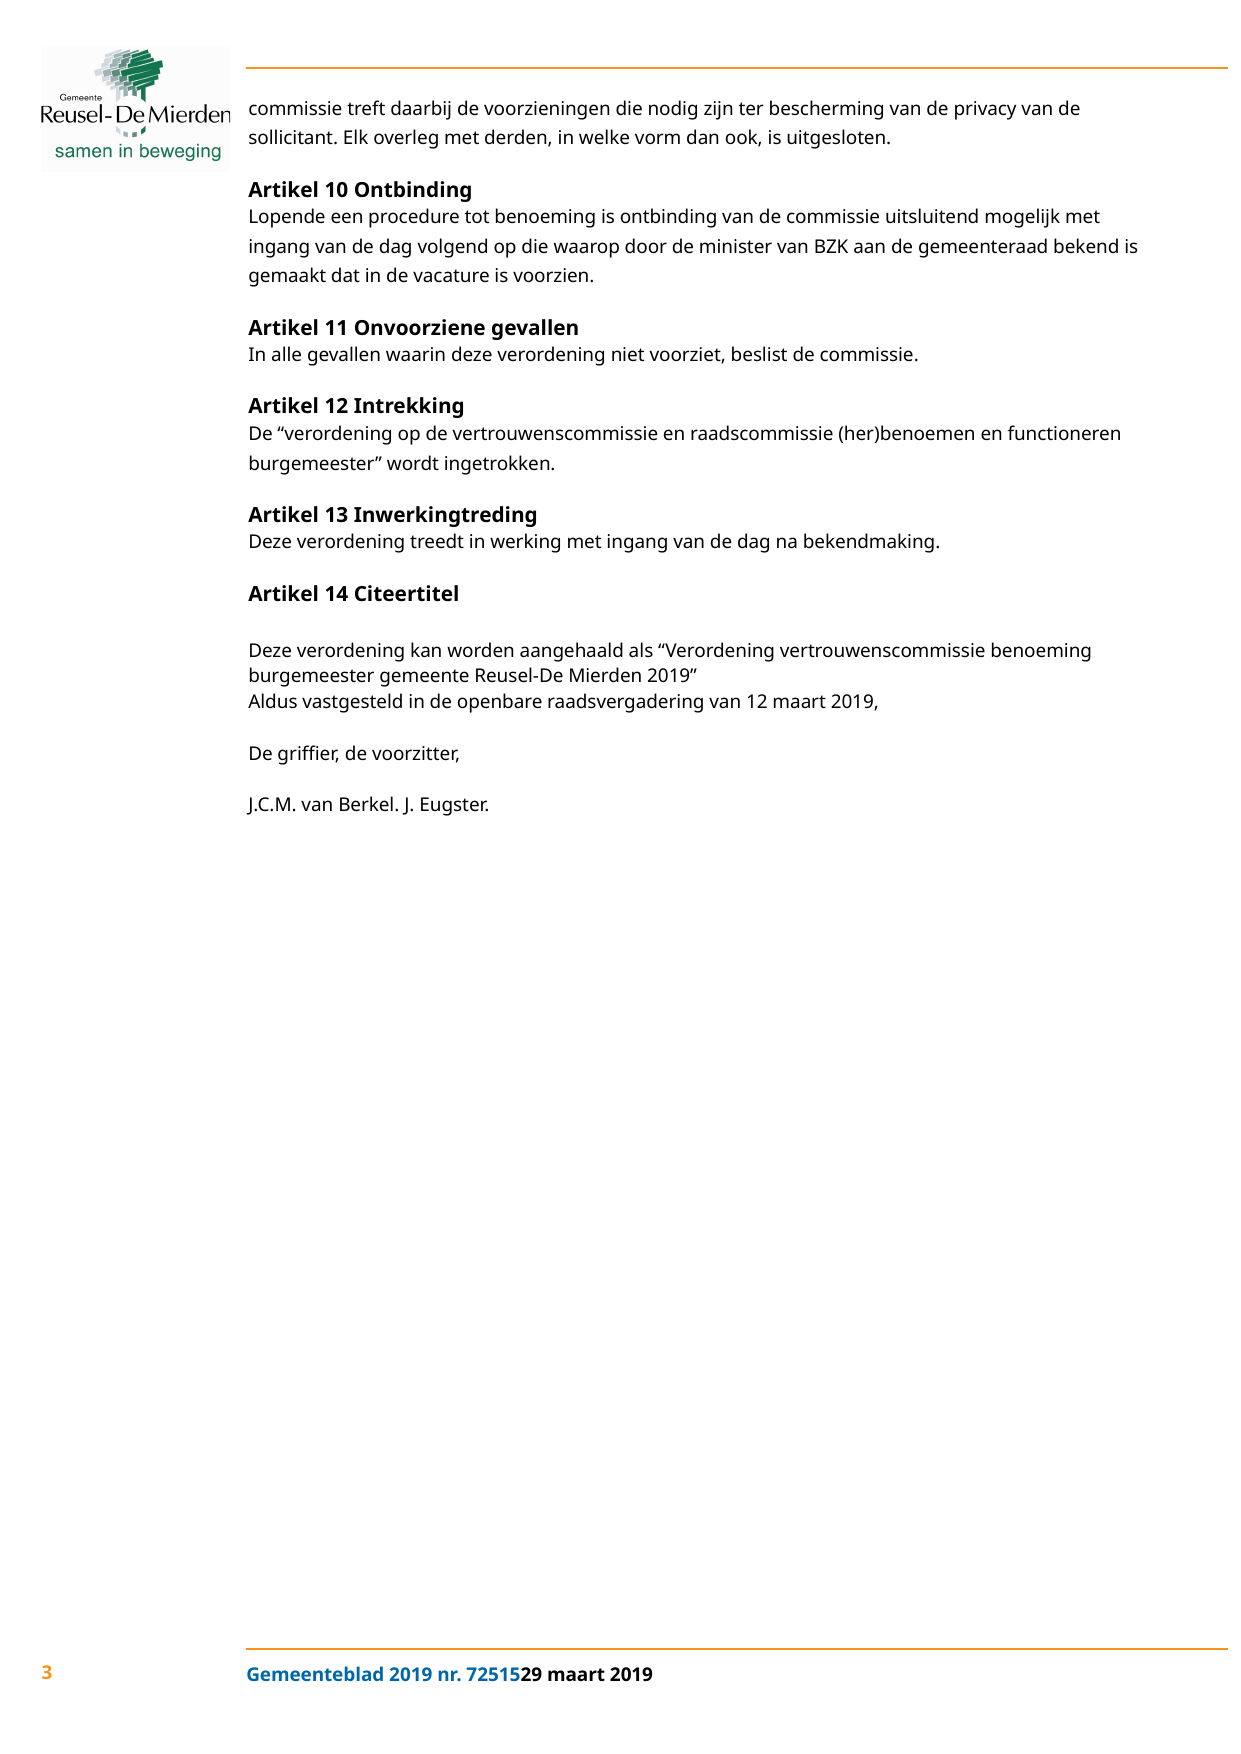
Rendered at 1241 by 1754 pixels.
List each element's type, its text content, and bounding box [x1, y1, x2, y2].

text Artikel 12 Intrekking [248, 392, 1152, 420]
text commissie treft daarbij de voorzieningen die nodig zijn ter bescherming van de privacy van de sollicitant. Elk overleg met derden, in welke vorm dan ook, is uitgesloten. [248, 95, 1152, 150]
text In alle gevallen waarin deze verordening niet voorziet, beslist de commissie. [248, 341, 1152, 367]
text Artikel 14 Citeertitel [248, 579, 1152, 607]
text Aldus vastgesteld in de openbare raadsvergadering van 12 maart 2019, [248, 688, 1152, 714]
text Deze verordening treedt in werking met ingang van de dag na bekendmaking. [248, 528, 1152, 554]
text De “verordening op de vertrouwenscommissie en raadscommissie (her)benoemen en functioneren burgemeester” wordt ingetrokken. [248, 420, 1152, 475]
picture [41, 47, 231, 172]
text Artikel 10 Ontbinding [248, 175, 1152, 203]
text Artikel 13 Inwerkingtreding [248, 500, 1152, 528]
text De griffier, de voorzitter, [248, 740, 1152, 766]
text Artikel 11 Onvoorziene gevallen [248, 313, 1152, 341]
text Deze verordening kan worden aangehaald als “Verordening vertrouwenscommissie benoeming burgemeester gemeente Reusel-De Mierden 2019” [248, 637, 1152, 688]
text J.C.M. van Berkel. J. Eugster. [248, 791, 1152, 817]
text Lopende een procedure tot benoeming is ontbinding van de commissie uitsluitend mogelijk met ingang van de dag volgend op die waarop door de minister van BZK aan de gemeenteraad bekend is gemaakt dat in de vacature is voorzien. [248, 203, 1152, 288]
